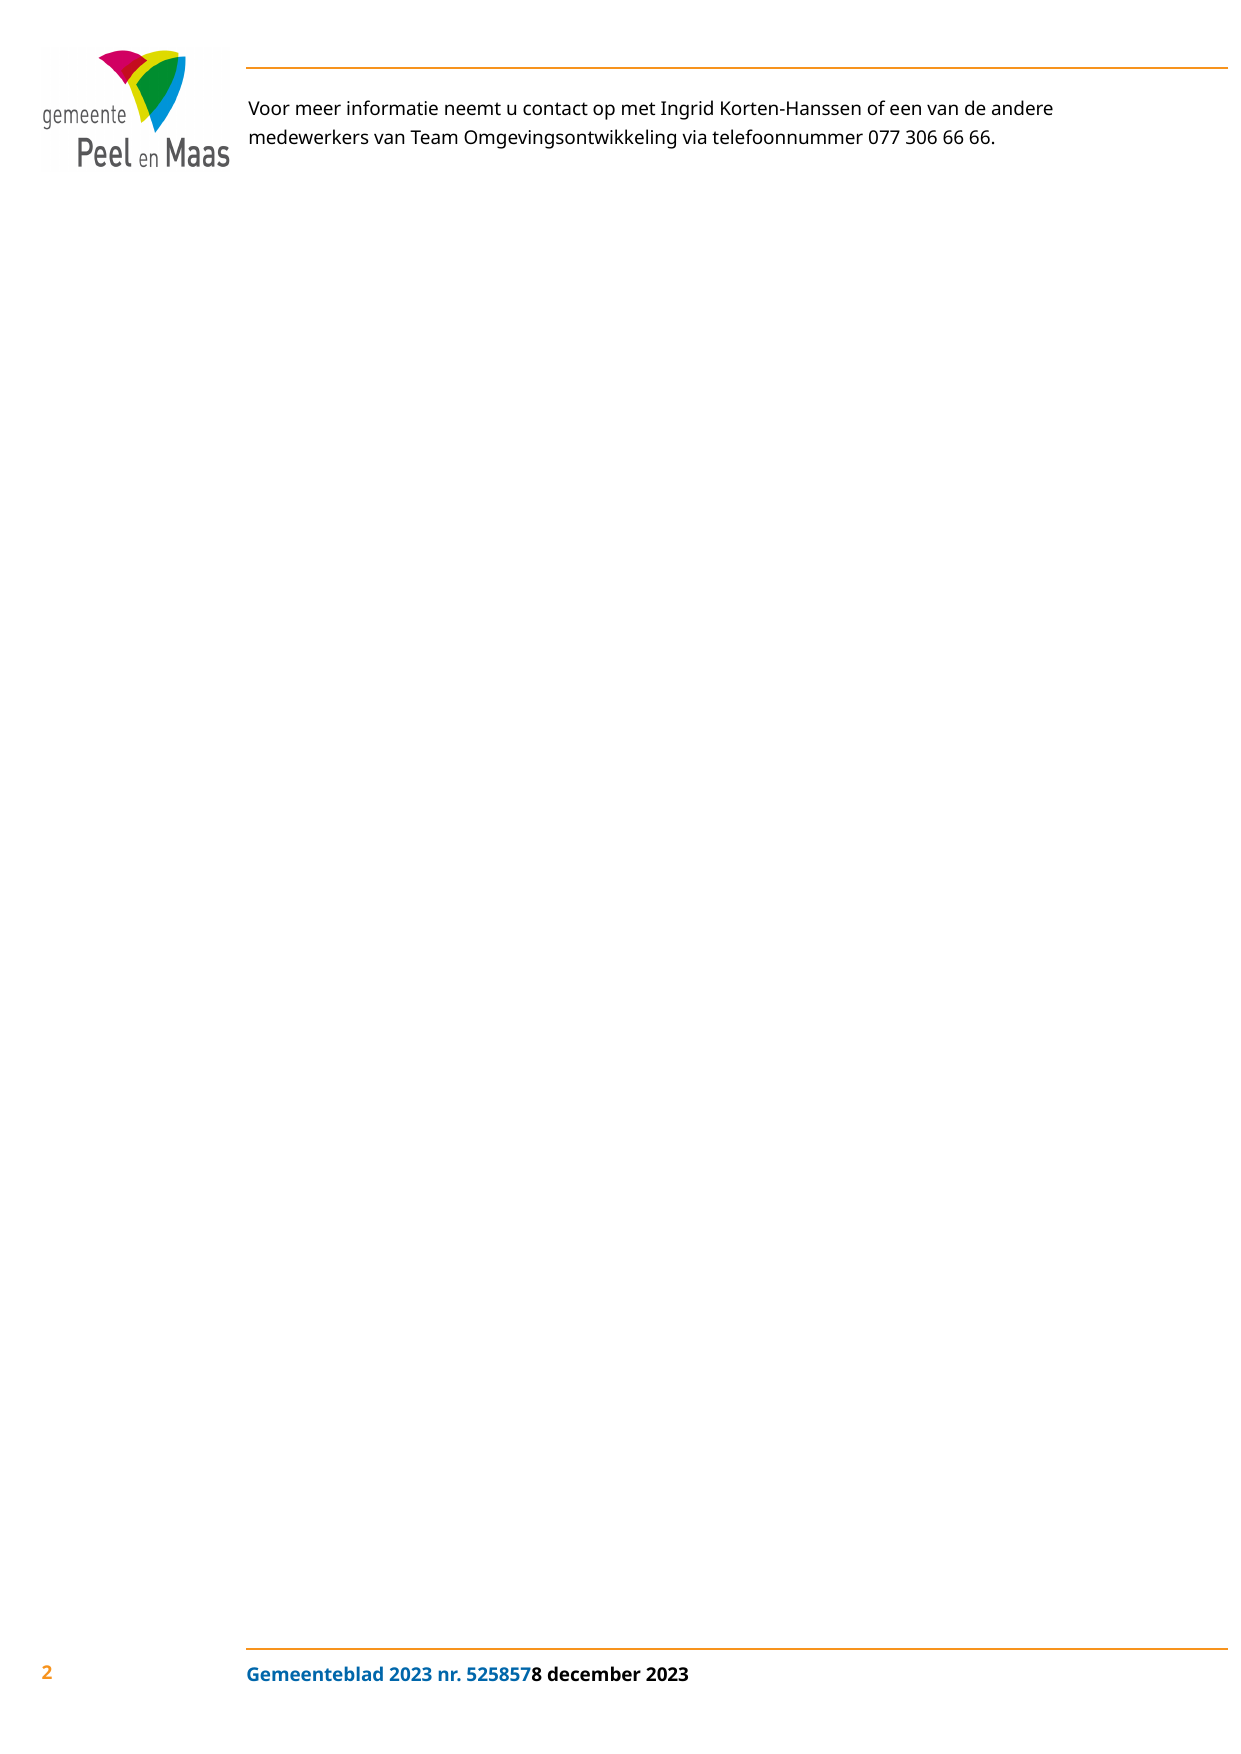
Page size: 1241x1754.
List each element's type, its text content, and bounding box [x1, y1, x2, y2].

text Voor meer informatie neemt u contact op met Ingrid Korten-Hanssen of een van de andere medewerkers van Team Omgevingsontwikkeling via telefoonnummer 077 306 66 66. [248, 95, 1152, 150]
picture [41, 47, 231, 172]
